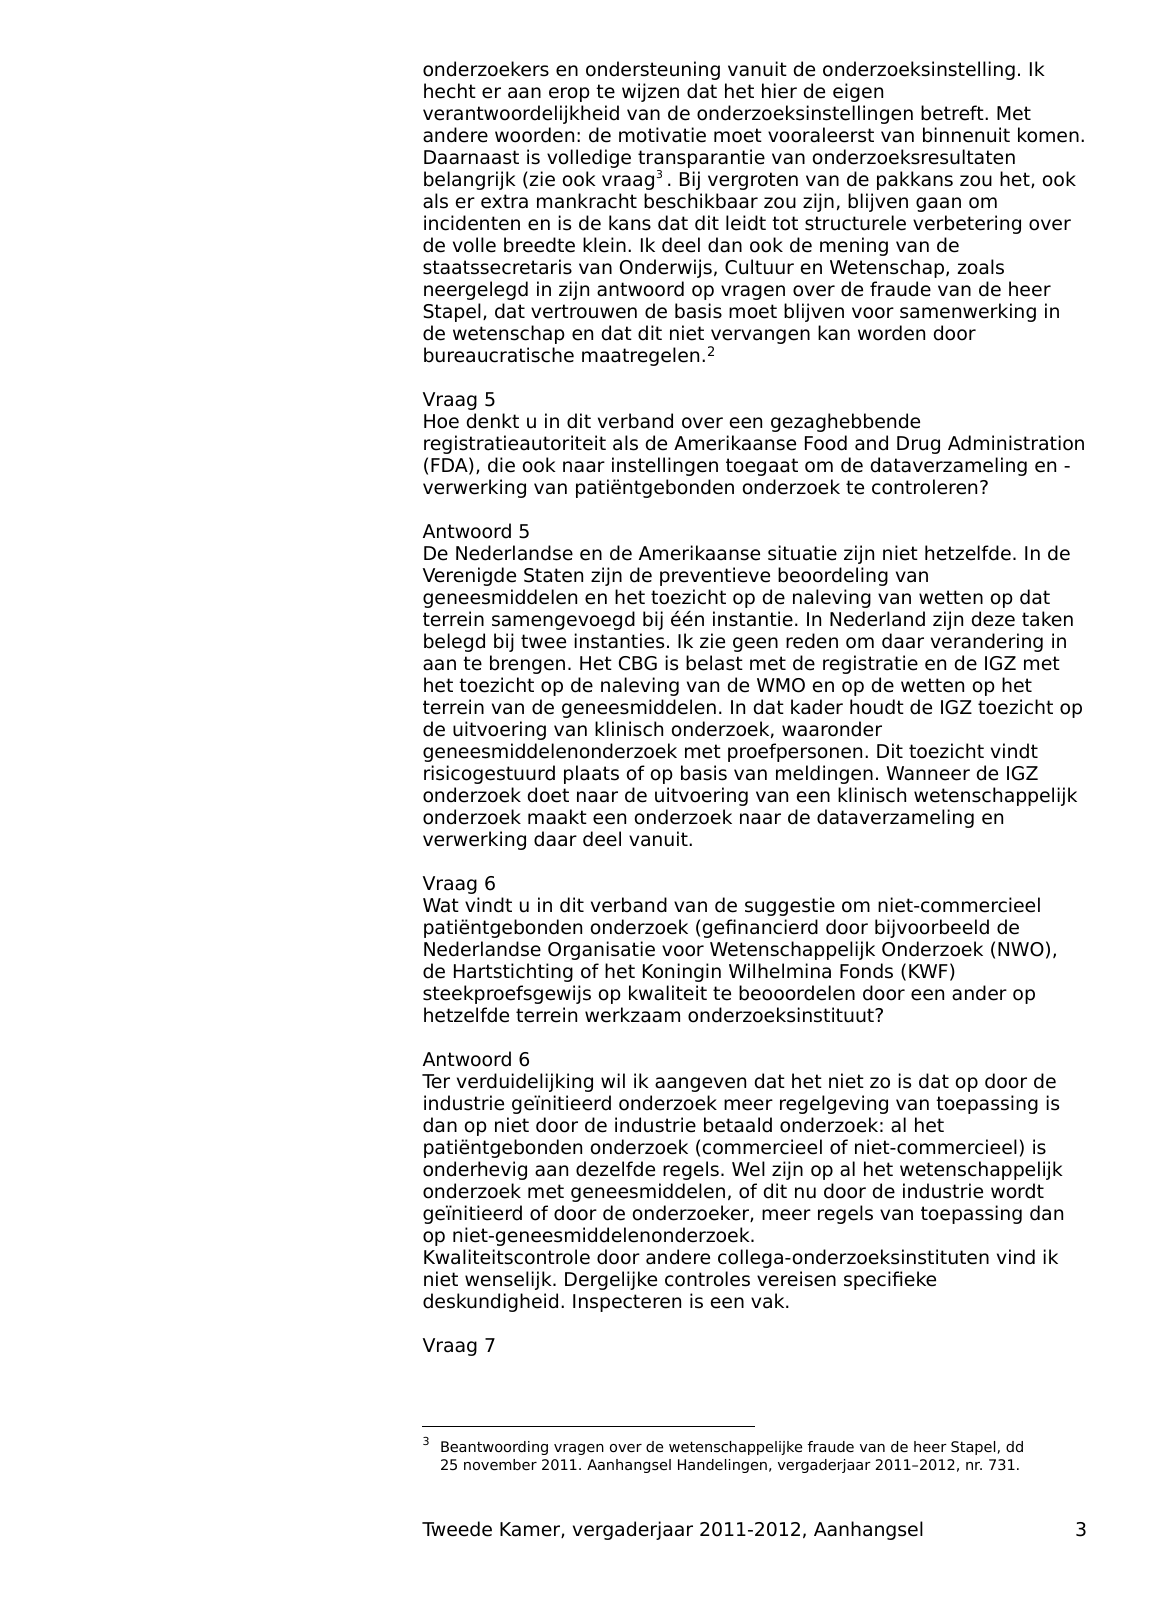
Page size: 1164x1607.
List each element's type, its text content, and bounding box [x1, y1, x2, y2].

text onderzoekers en ondersteuning vanuit de onderzoeksinstelling. Ik hecht er aan erop te wijzen dat het hier de eigen verantwoordelijkheid van de onderzoeksinstellingen betreft. Met andere woorden: de motivatie moet vooraleerst van binnenuit komen. Daarnaast is volledige transparantie van onderzoeksresultaten belangrijk (zie ook vraag. Bij vergroten van de pakkans zou het, ook als er extra mankracht beschikbaar zou zijn, blijven gaan om incidenten en is de kans dat dit leidt tot structurele verbetering over de volle breedte klein. Ik deel dan ook de mening van de staatssecretaris van Onderwijs, Cultuur en Wetenschap, zoals neergelegd in zijn antwoord op vragen over de fraude van de heer Stapel, dat vertrouwen de basis moet blijven voor samenwerking in de wetenschap en dat dit niet vervangen kan worden door bureaucratische maatregelen.2 [422, 59, 1087, 367]
text Antwoord 5 [422, 521, 1087, 543]
text De Nederlandse en de Amerikaanse situatie zijn niet hetzelfde. In de Verenigde Staten zijn de preventieve beoordeling van geneesmiddelen en het toezicht op de naleving van wetten op dat terrein samengevoegd bij één instantie. In Nederland zijn deze taken belegd bij twee instanties. Ik zie geen reden om daar verandering in aan te brengen. Het CBG is belast met de registratie en de IGZ met het toezicht op de naleving van de WMO en op de wetten op het terrein van de geneesmiddelen. In dat kader houdt de IGZ toezicht op de uitvoering van klinisch onderzoek, waaronder geneesmiddelenonderzoek met proefpersonen. Dit toezicht vindt risicogestuurd plaats of op basis van meldingen. Wanneer de IGZ onderzoek doet naar de uitvoering van een klinisch wetenschappelijk onderzoek maakt een onderzoek naar de dataverzameling en verwerking daar deel vanuit. [422, 543, 1087, 851]
text Antwoord 6 [422, 1049, 1087, 1071]
text Beantwoording vragen over de wetenschappelijke fraude van de heer Stapel, dd 25 november 2011. Aanhangsel Handelingen, vergaderjaar 2011–2012, nr. 731. [422, 1435, 1087, 1474]
text Vraag 5 [422, 389, 1087, 411]
text Vraag 6 [422, 873, 1087, 895]
text Kwaliteitscontrole door andere collega-onderzoeksinstituten vind ik niet wenselijk. Dergelijke controles vereisen specifieke deskundigheid. Inspecteren is een vak. [422, 1247, 1087, 1313]
text Vraag 7 [422, 1335, 1087, 1357]
text Ter verduidelijking wil ik aangeven dat het niet zo is dat op door de industrie geïnitieerd onderzoek meer regelgeving van toepassing is dan op niet door de industrie betaald onderzoek: al het patiëntgebonden onderzoek (commercieel of niet-commercieel) is onderhevig aan dezelfde regels. Wel zijn op al het wetenschappelijk onderzoek met geneesmiddelen, of dit nu door de industrie wordt geïnitieerd of door de onderzoeker, meer regels van toepassing dan op niet-geneesmiddelenonderzoek. [422, 1071, 1087, 1247]
text Wat vindt u in dit verband van de suggestie om niet-commercieel patiëntgebonden onderzoek (gefinancierd door bijvoorbeeld de Nederlandse Organisatie voor Wetenschappelijk Onderzoek (NWO), de Hartstichting of het Koningin Wilhelmina Fonds (KWF) steekproefsgewijs op kwaliteit te beooordelen door een ander op hetzelfde terrein werkzaam onderzoeksinstituut? [422, 895, 1087, 1027]
text Hoe denkt u in dit verband over een gezaghebbende registratieautoriteit als de Amerikaanse Food and Drug Administration (FDA), die ook naar instellingen toegaat om de dataverzameling en -verwerking van patiëntgebonden onderzoek te controleren? [422, 411, 1087, 499]
